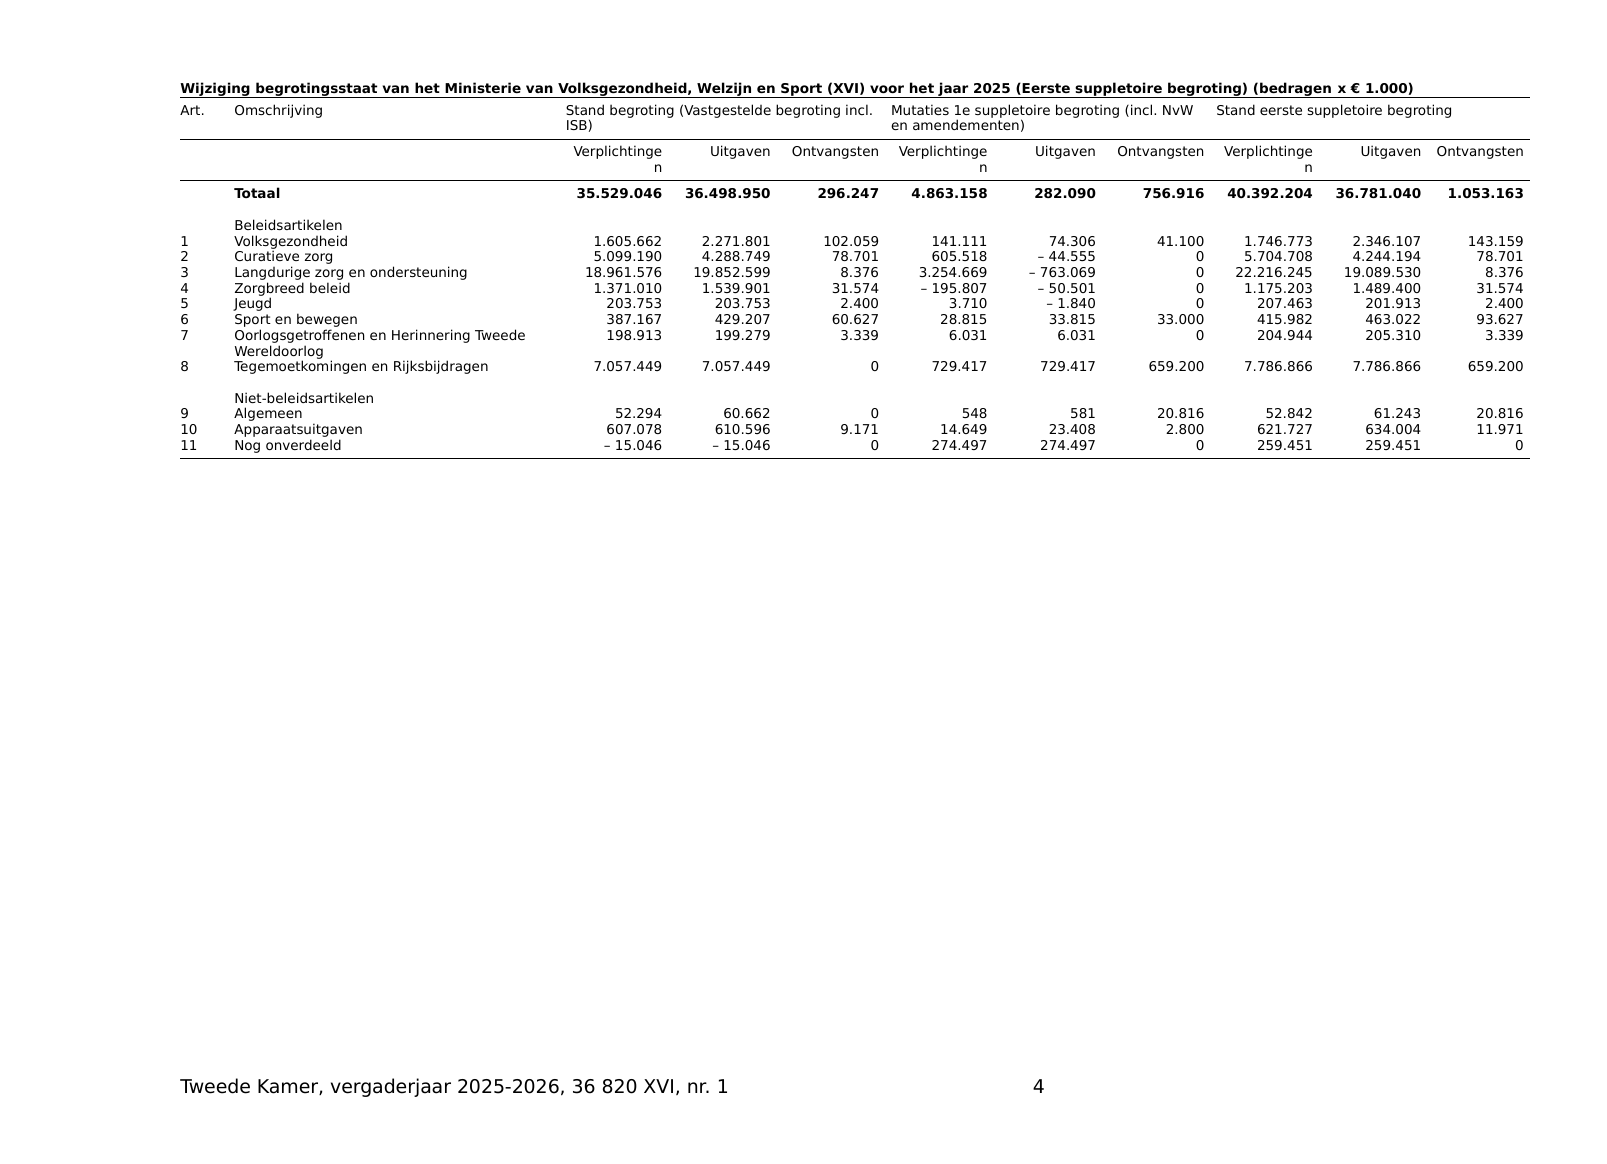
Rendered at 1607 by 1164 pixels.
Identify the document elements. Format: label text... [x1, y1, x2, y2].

table_cell 605.518 [885, 249, 993, 265]
table_cell [668, 391, 776, 406]
table_cell 2.400 [1427, 296, 1529, 312]
table_cell [560, 218, 668, 233]
table_cell 659.200 [1427, 359, 1529, 375]
table_cell 19.852.599 [668, 265, 776, 281]
table_cell [560, 375, 668, 391]
table_cell [776, 391, 885, 406]
table_cell [1102, 375, 1210, 391]
table_cell 23.408 [993, 422, 1102, 438]
table_cell 621.727 [1210, 422, 1318, 438]
table_cell [993, 202, 1102, 218]
table_cell 5.704.708 [1210, 249, 1318, 265]
table_cell 4.863.158 [885, 181, 993, 202]
table_cell 3 [180, 265, 228, 281]
table_cell 52.294 [560, 406, 668, 422]
table_cell [885, 218, 993, 233]
table_cell 35.529.046 [560, 181, 668, 202]
table_cell 33.000 [1102, 312, 1210, 328]
table_cell 7.786.866 [1319, 359, 1427, 375]
table_cell – 195.807 [885, 281, 993, 296]
table_cell [776, 375, 885, 391]
table_cell Mutaties 1e suppletoire begroting (incl. NvW en amendementen) [885, 98, 1210, 138]
table_cell Jeugd [228, 296, 559, 312]
table_cell 282.090 [993, 181, 1102, 202]
table_cell 141.111 [885, 233, 993, 249]
table_cell Oorlogsgetroffenen en Herinnering Tweede Wereldoorlog [228, 328, 559, 359]
table_cell – 15.046 [560, 438, 668, 458]
table_cell [1427, 202, 1529, 218]
table_cell 274.497 [993, 438, 1102, 458]
table_cell 8 [180, 359, 228, 375]
table_cell [180, 218, 228, 233]
table_cell 607.078 [560, 422, 668, 438]
table_cell 8.376 [1427, 265, 1529, 281]
table_cell 0 [1102, 281, 1210, 296]
table_cell 204.944 [1210, 328, 1318, 359]
table_cell – 44.555 [993, 249, 1102, 265]
table_cell Beleidsartikelen [228, 218, 559, 233]
table_cell [1210, 218, 1318, 233]
table_cell [560, 391, 668, 406]
table_cell 4 [180, 281, 228, 296]
table_cell 3.254.669 [885, 265, 993, 281]
table_cell Ontvangsten [1102, 140, 1210, 180]
table_cell – 763.069 [993, 265, 1102, 281]
table_cell 52.842 [1210, 406, 1318, 422]
table_cell 2.271.801 [668, 233, 776, 249]
table_cell 634.004 [1319, 422, 1427, 438]
table_cell Art. [180, 98, 228, 138]
table_cell [180, 140, 228, 180]
table_cell Volksgezondheid [228, 233, 559, 249]
table_cell 0 [776, 406, 885, 422]
table_cell [885, 202, 993, 218]
table_cell 20.816 [1102, 406, 1210, 422]
table_cell Tegemoetkomingen en Rijksbijdragen [228, 359, 559, 375]
table_cell 5 [180, 296, 228, 312]
table_cell Verplichtingen [1210, 140, 1318, 180]
table_cell 9.171 [776, 422, 885, 438]
table_cell [668, 202, 776, 218]
table_cell Apparaatsuitgaven [228, 422, 559, 438]
table_cell 6 [180, 312, 228, 328]
table_cell 20.816 [1427, 406, 1529, 422]
table_cell 0 [1102, 328, 1210, 359]
table_cell 1.489.400 [1319, 281, 1427, 296]
table_cell 28.815 [885, 312, 993, 328]
table_cell Uitgaven [1319, 140, 1427, 180]
table_cell 2.346.107 [1319, 233, 1427, 249]
table_cell 0 [776, 359, 885, 375]
table_cell 296.247 [776, 181, 885, 202]
table_cell Totaal [228, 181, 559, 202]
table_cell 415.982 [1210, 312, 1318, 328]
table_cell 729.417 [885, 359, 993, 375]
table_cell 60.627 [776, 312, 885, 328]
table_cell 60.662 [668, 406, 776, 422]
table_cell 274.497 [885, 438, 993, 458]
table_cell Stand eerste suppletoire begroting [1210, 98, 1529, 138]
table_cell 36.498.950 [668, 181, 776, 202]
table_cell 7 [180, 328, 228, 359]
table_cell 7.057.449 [560, 359, 668, 375]
table_cell 729.417 [993, 359, 1102, 375]
table_cell [1427, 375, 1529, 391]
table_cell 6.031 [885, 328, 993, 359]
table_cell [1210, 202, 1318, 218]
table_cell 143.159 [1427, 233, 1529, 249]
table_cell 581 [993, 406, 1102, 422]
table_cell [993, 391, 1102, 406]
table_cell [885, 375, 993, 391]
table_cell Zorgbreed beleid [228, 281, 559, 296]
table_cell 548 [885, 406, 993, 422]
table_cell Verplichtingen [560, 140, 668, 180]
table_cell Langdurige zorg en ondersteuning [228, 265, 559, 281]
table_cell [180, 375, 228, 391]
table_cell 1.539.901 [668, 281, 776, 296]
table_cell 0 [776, 438, 885, 458]
table_cell [1427, 391, 1529, 406]
table_cell 19.089.530 [1319, 265, 1427, 281]
table_cell Omschrijving [228, 98, 559, 138]
table_cell 1 [180, 233, 228, 249]
table_cell [1102, 391, 1210, 406]
table_cell 0 [1102, 438, 1210, 458]
table_cell 22.216.245 [1210, 265, 1318, 281]
table_cell 31.574 [1427, 281, 1529, 296]
table_cell [993, 218, 1102, 233]
table_cell Stand begroting (Vastgestelde begroting incl. ISB) [560, 98, 885, 138]
table_cell 1.371.010 [560, 281, 668, 296]
table_cell [180, 181, 228, 202]
table_cell 259.451 [1210, 438, 1318, 458]
table_cell 205.310 [1319, 328, 1427, 359]
table_cell 3.339 [1427, 328, 1529, 359]
table_cell [668, 375, 776, 391]
table_cell 659.200 [1102, 359, 1210, 375]
table_cell 4.244.194 [1319, 249, 1427, 265]
table_cell 36.781.040 [1319, 181, 1427, 202]
table_cell 14.649 [885, 422, 993, 438]
table_header Wijziging begrotingsstaat van het Ministerie van Volksgezondheid, Welzijn en Sport (XVI) voor het jaar 2025 (Eerste suppletoire begroting) (bedragen x € 1.000) [180, 81, 1529, 97]
table_cell 41.100 [1102, 233, 1210, 249]
table_cell [1102, 218, 1210, 233]
table_cell 259.451 [1319, 438, 1427, 458]
table_cell [180, 202, 228, 218]
table_cell Uitgaven [668, 140, 776, 180]
table_cell [228, 375, 559, 391]
table_cell 1.746.773 [1210, 233, 1318, 249]
table_cell 2.400 [776, 296, 885, 312]
table_cell 0 [1427, 438, 1529, 458]
table_cell Verplichtingen [885, 140, 993, 180]
table_cell 11.971 [1427, 422, 1529, 438]
table_cell Ontvangsten [776, 140, 885, 180]
table_cell 0 [1102, 249, 1210, 265]
table_cell [776, 218, 885, 233]
table_cell 610.596 [668, 422, 776, 438]
table_cell 3.710 [885, 296, 993, 312]
table_cell 40.392.204 [1210, 181, 1318, 202]
table_cell 203.753 [668, 296, 776, 312]
table_cell [560, 202, 668, 218]
table_cell 78.701 [1427, 249, 1529, 265]
table_cell Niet-beleidsartikelen [228, 391, 559, 406]
table_cell 207.463 [1210, 296, 1318, 312]
table_cell 31.574 [776, 281, 885, 296]
table_cell 9 [180, 406, 228, 422]
table_cell [180, 391, 228, 406]
table_cell 2.800 [1102, 422, 1210, 438]
table_cell – 1.840 [993, 296, 1102, 312]
table_cell 8.376 [776, 265, 885, 281]
table_cell – 15.046 [668, 438, 776, 458]
table_cell 93.627 [1427, 312, 1529, 328]
table_cell [1102, 202, 1210, 218]
table_cell [1319, 218, 1427, 233]
table_cell 4.288.749 [668, 249, 776, 265]
table_cell Uitgaven [993, 140, 1102, 180]
table_cell 1.053.163 [1427, 181, 1529, 202]
table_cell 7.786.866 [1210, 359, 1318, 375]
table_cell Nog onverdeeld [228, 438, 559, 458]
table_cell 102.059 [776, 233, 885, 249]
table_cell [1210, 391, 1318, 406]
table_cell 199.279 [668, 328, 776, 359]
table_cell [668, 218, 776, 233]
table_cell [228, 202, 559, 218]
table_cell 756.916 [1102, 181, 1210, 202]
table_cell 429.207 [668, 312, 776, 328]
table_cell [1319, 202, 1427, 218]
table_cell 203.753 [560, 296, 668, 312]
table_cell 33.815 [993, 312, 1102, 328]
table_cell 1.175.203 [1210, 281, 1318, 296]
table_cell 387.167 [560, 312, 668, 328]
table_cell 198.913 [560, 328, 668, 359]
table_cell 201.913 [1319, 296, 1427, 312]
table_cell Algemeen [228, 406, 559, 422]
table_cell 3.339 [776, 328, 885, 359]
table_cell 5.099.190 [560, 249, 668, 265]
table_cell 74.306 [993, 233, 1102, 249]
table_cell [776, 202, 885, 218]
table_cell [993, 375, 1102, 391]
table_cell Sport en bewegen [228, 312, 559, 328]
table_cell 463.022 [1319, 312, 1427, 328]
table_cell 7.057.449 [668, 359, 776, 375]
table_cell 1.605.662 [560, 233, 668, 249]
table_cell – 50.501 [993, 281, 1102, 296]
table_cell Curatieve zorg [228, 249, 559, 265]
table_cell [885, 391, 993, 406]
table_cell 6.031 [993, 328, 1102, 359]
table_cell 0 [1102, 265, 1210, 281]
table_cell 0 [1102, 296, 1210, 312]
table_cell 11 [180, 438, 228, 458]
table_cell [1210, 375, 1318, 391]
table_cell Ontvangsten [1427, 140, 1529, 180]
table_cell 61.243 [1319, 406, 1427, 422]
table_cell 18.961.576 [560, 265, 668, 281]
table_cell [1319, 391, 1427, 406]
table_cell 2 [180, 249, 228, 265]
table_cell [1319, 375, 1427, 391]
table_cell 78.701 [776, 249, 885, 265]
table_cell [228, 140, 559, 180]
table_cell [1427, 218, 1529, 233]
table_cell 10 [180, 422, 228, 438]
